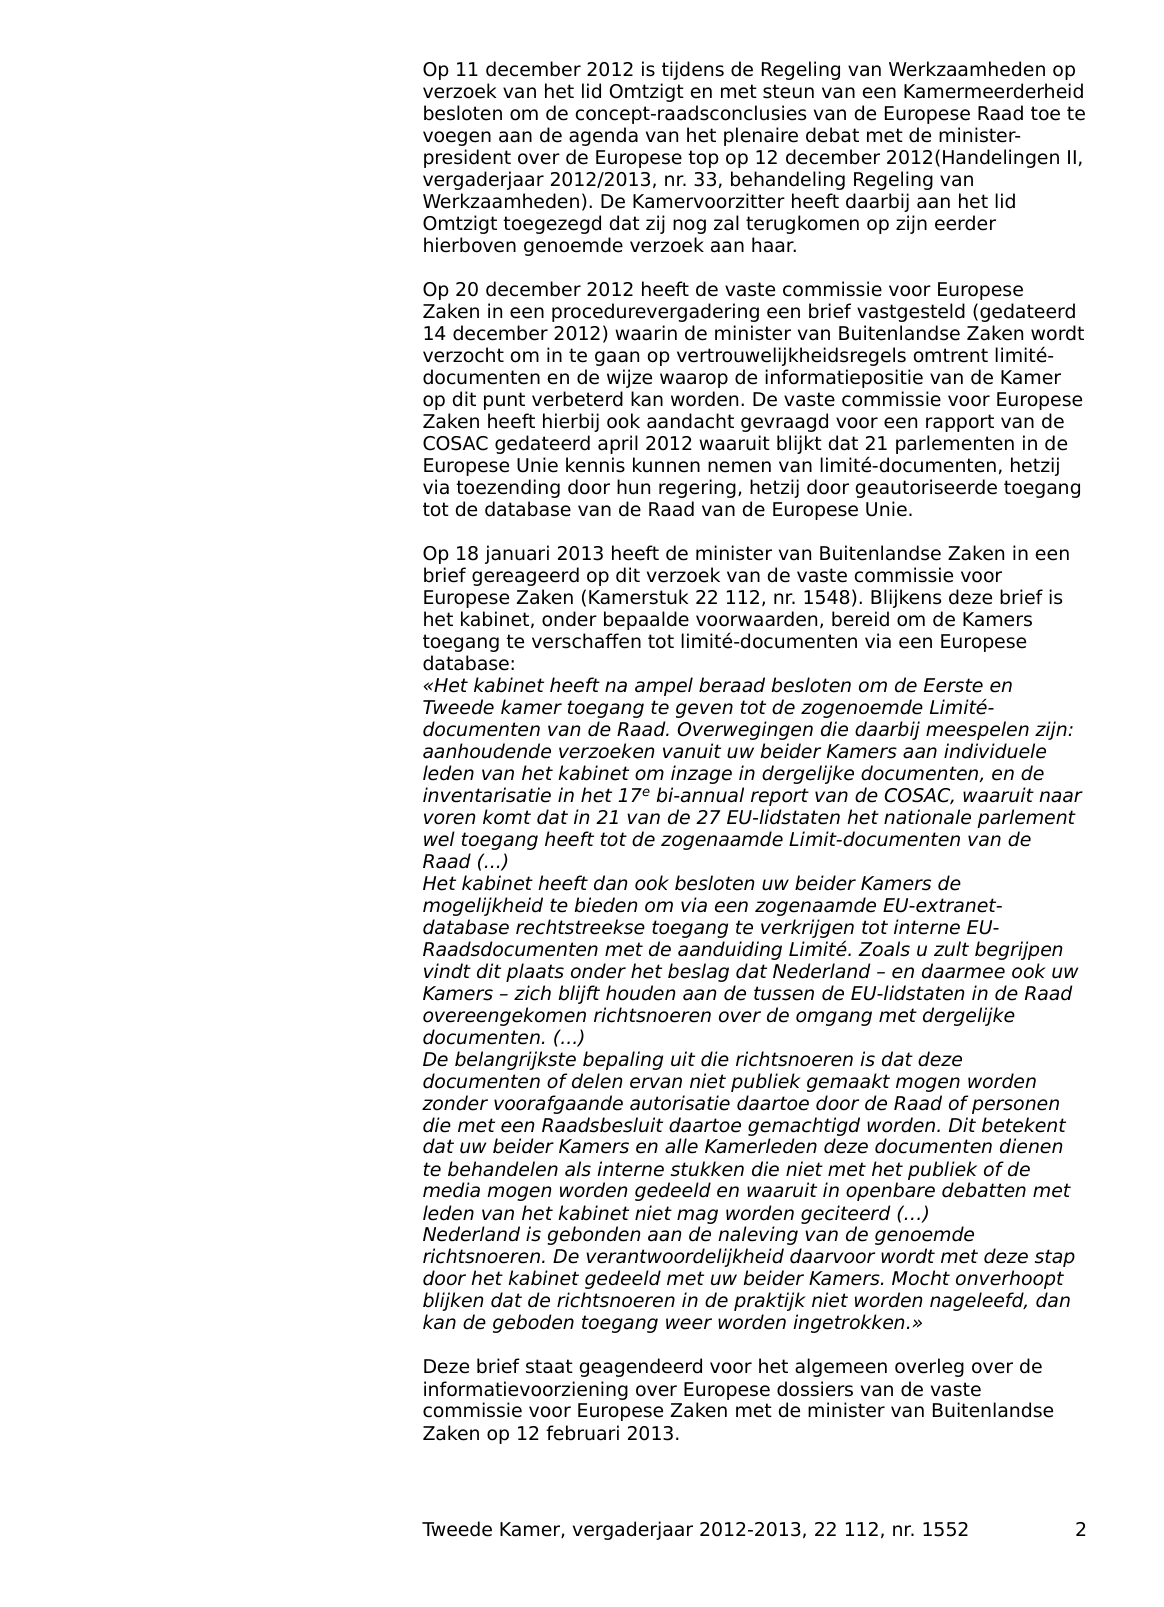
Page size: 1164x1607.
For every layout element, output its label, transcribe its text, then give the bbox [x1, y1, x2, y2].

text De belangrijkste bepaling uit die richtsnoeren is dat deze documenten of delen ervan niet publiek gemaakt mogen worden zonder voorafgaande autorisatie daartoe door de Raad of personen die met een Raadsbesluit daartoe gemachtigd worden. Dit betekent dat uw beider Kamers en alle Kamerleden deze documenten dienen te behandelen als interne stukken die niet met het publiek of de media mogen worden gedeeld en waaruit in openbare debatten met leden van het kabinet niet mag worden geciteerd (…) [422, 1048, 1087, 1224]
text «Het kabinet heeft na ampel beraad besloten om de Eerste en Tweede kamer toegang te geven tot de zogenoemde Limité-documenten van de Raad. Overwegingen die daarbij meespelen zijn: aanhoudende verzoeken vanuit uw beider Kamers aan individuele leden van het kabinet om inzage in dergelijke documenten, en de inventarisatie in het 17e bi-annual report van de COSAC, waaruit naar voren komt dat in 21 van de 27 EU-lidstaten het nationale parlement wel toegang heeft tot de zogenaamde Limit-documenten van de Raad (...) [422, 675, 1087, 873]
text Op 18 januari 2013 heeft de minister van Buitenlandse Zaken in een brief gereageerd op dit verzoek van de vaste commissie voor Europese Zaken (Kamerstuk 22 112, nr. 1548). Blijkens deze brief is het kabinet, onder bepaalde voorwaarden, bereid om de Kamers toegang te verschaffen tot limité-documenten via een Europese database: [422, 543, 1087, 675]
text Deze brief staat geagendeerd voor het algemeen overleg over de informatievoorziening over Europese dossiers van de vaste commissie voor Europese Zaken met de minister van Buitenlandse Zaken op 12 februari 2013. [422, 1356, 1087, 1444]
text Het kabinet heeft dan ook besloten uw beider Kamers de mogelijkheid te bieden om via een zogenaamde EU-extranet-database rechtstreekse toegang te verkrijgen tot interne EU-Raadsdocumenten met de aanduiding Limité. Zoals u zult begrijpen vindt dit plaats onder het beslag dat Nederland – en daarmee ook uw Kamers – zich blijft houden aan de tussen de EU-lidstaten in de Raad overeengekomen richtsnoeren over de omgang met dergelijke documenten. (...) [422, 873, 1087, 1048]
text Nederland is gebonden aan de naleving van de genoemde richtsnoeren. De verantwoordelijkheid daarvoor wordt met deze stap door het kabinet gedeeld met uw beider Kamers. Mocht onverhoopt blijken dat de richtsnoeren in de praktijk niet worden nageleefd, dan kan de geboden toegang weer worden ingetrokken.» [422, 1224, 1087, 1334]
text Op 20 december 2012 heeft de vaste commissie voor Europese Zaken in een procedurevergadering een brief vastgesteld (gedateerd 14 december 2012) waarin de minister van Buitenlandse Zaken wordt verzocht om in te gaan op vertrouwelijkheidsregels omtrent limité-documenten en de wijze waarop de informatiepositie van de Kamer op dit punt verbeterd kan worden. De vaste commissie voor Europese Zaken heeft hierbij ook aandacht gevraagd voor een rapport van de COSAC gedateerd april 2012 waaruit blijkt dat 21 parlementen in de Europese Unie kennis kunnen nemen van limité-documenten, hetzij via toezending door hun regering, hetzij door geautoriseerde toegang tot de database van de Raad van de Europese Unie. [422, 279, 1087, 521]
text Op 11 december 2012 is tijdens de Regeling van Werkzaamheden op verzoek van het lid Omtzigt en met steun van een Kamermeerderheid besloten om de concept-raadsconclusies van de Europese Raad toe te voegen aan de agenda van het plenaire debat met de minister-president over de Europese top op 12 december 2012(Handelingen II, vergaderjaar 2012/2013, nr. 33, behandeling Regeling van Werkzaamheden). De Kamervoorzitter heeft daarbij aan het lid Omtzigt toegezegd dat zij nog zal terugkomen op zijn eerder hierboven genoemde verzoek aan haar. [422, 59, 1087, 257]
